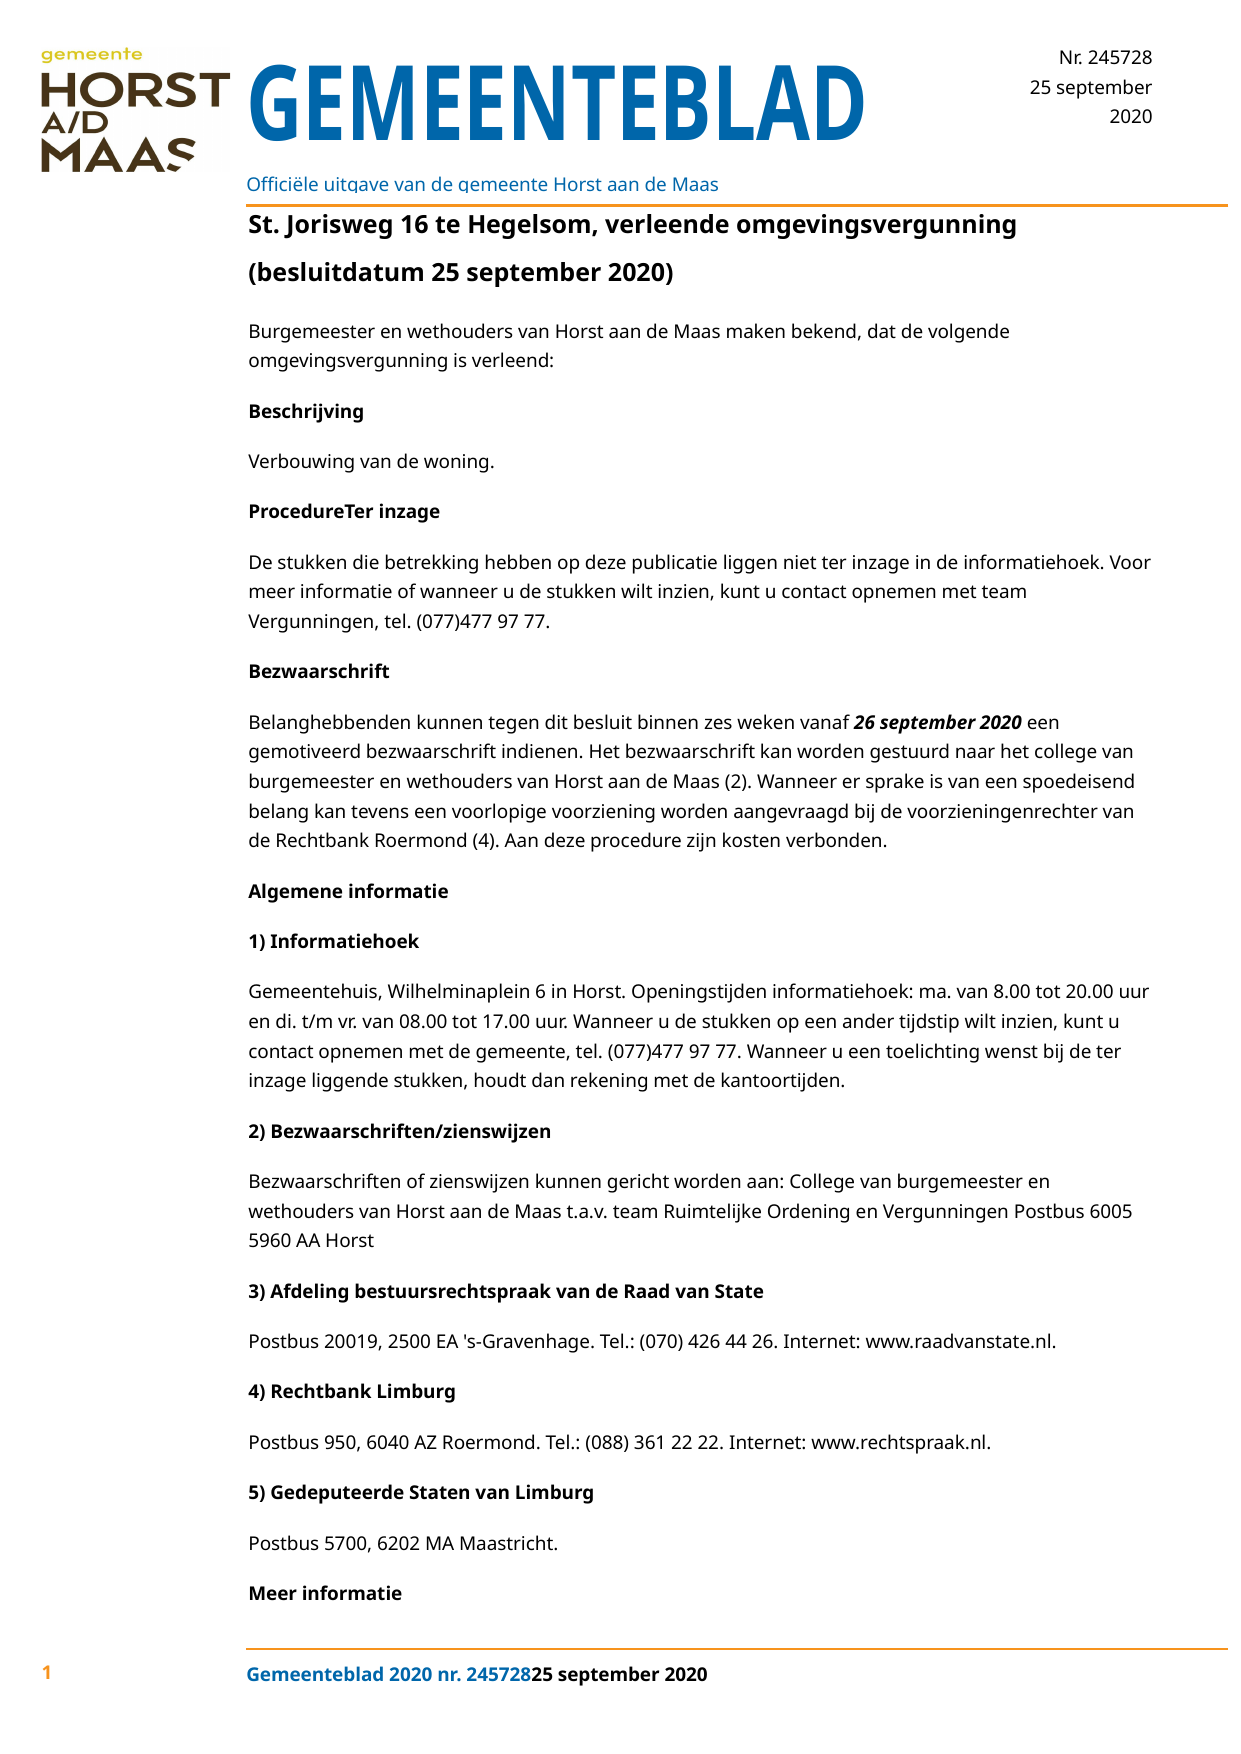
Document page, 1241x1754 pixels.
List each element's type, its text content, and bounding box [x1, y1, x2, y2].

text 2) Bezwaarschriften/zienswijzen [248, 1118, 1152, 1144]
text Bezwaarschriften of zienswijzen kunnen gericht worden aan: College van burgemeester en wethouders van Horst aan de Maas t.a.v. team Ruimtelijke Ordening en Vergunningen Postbus 6005 5960 AA Horst [248, 1168, 1152, 1253]
text Verbouwing van de woning. [248, 448, 1152, 474]
text Burgemeester en wethouders van Horst aan de Maas maken bekend, dat de volgende omgevingsvergunning is verleend: [248, 318, 1152, 373]
text Belanghebbenden kunnen tegen dit besluit binnen zes weken vanaf 26 september 2020 een gemotiveerd bezwaarschrift indienen. Het bezwaarschrift kan worden gestuurd naar het college van burgemeester en wethouders van Horst aan de Maas (2). Wanneer er sprake is van een spoedeisend belang kan tevens een voorlopige voorziening worden aangevraagd bij de voorzieningenrechter van de Rechtbank Roermond (4). Aan deze procedure zijn kosten verbonden. [248, 709, 1152, 853]
text Algemene informatie [248, 878, 1152, 904]
text 1) Informatiehoek [248, 928, 1152, 954]
text 5) Gedeputeerde Staten van Limburg [248, 1479, 1152, 1505]
text Beschrijving [248, 398, 1152, 424]
text De stukken die betrekking hebben op deze publicatie liggen niet ter inzage in de informatiehoek. Voor meer informatie of wanneer u de stukken wilt inzien, kunt u contact opnemen met team Vergunningen, tel. (077)477 97 77. [248, 549, 1152, 634]
text Postbus 950, 6040 AZ Roermond. Tel.: (088) 361 22 22. Internet: www.rechtspraak.nl. [248, 1429, 1152, 1455]
text ProcedureTer inzage [248, 499, 1152, 524]
picture [41, 47, 231, 172]
text St. Jorisweg 16 te Hegelsom, verleende omgevingsvergunning (besluitdatum 25 september 2020) [248, 207, 1152, 288]
text Meer informatie [248, 1580, 1152, 1606]
text 3) Afdeling bestuursrechtspraak van de Raad van State [248, 1278, 1152, 1304]
text Postbus 5700, 6202 MA Maastricht. [248, 1530, 1152, 1556]
text Gemeentehuis, Wilhelminaplein 6 in Horst. Openingstijden informatiehoek: ma. van 8.00 tot 20.00 uur en di. t/m vr. van 08.00 tot 17.00 uur. Wanneer u de stukken op een ander tijdstip wilt inzien, kunt u contact opnemen met de gemeente, tel. (077)477 97 77. Wanneer u een toelichting wenst bij de ter inzage liggende stukken, houdt dan rekening met de kantoortijden. [248, 979, 1152, 1093]
text Bezwaarschrift [248, 659, 1152, 684]
text 4) Rechtbank Limburg [248, 1379, 1152, 1404]
text Postbus 20019, 2500 EA 's-Gravenhage. Tel.: (070) 426 44 26. Internet: www.raadvanstate.nl. [248, 1328, 1152, 1354]
